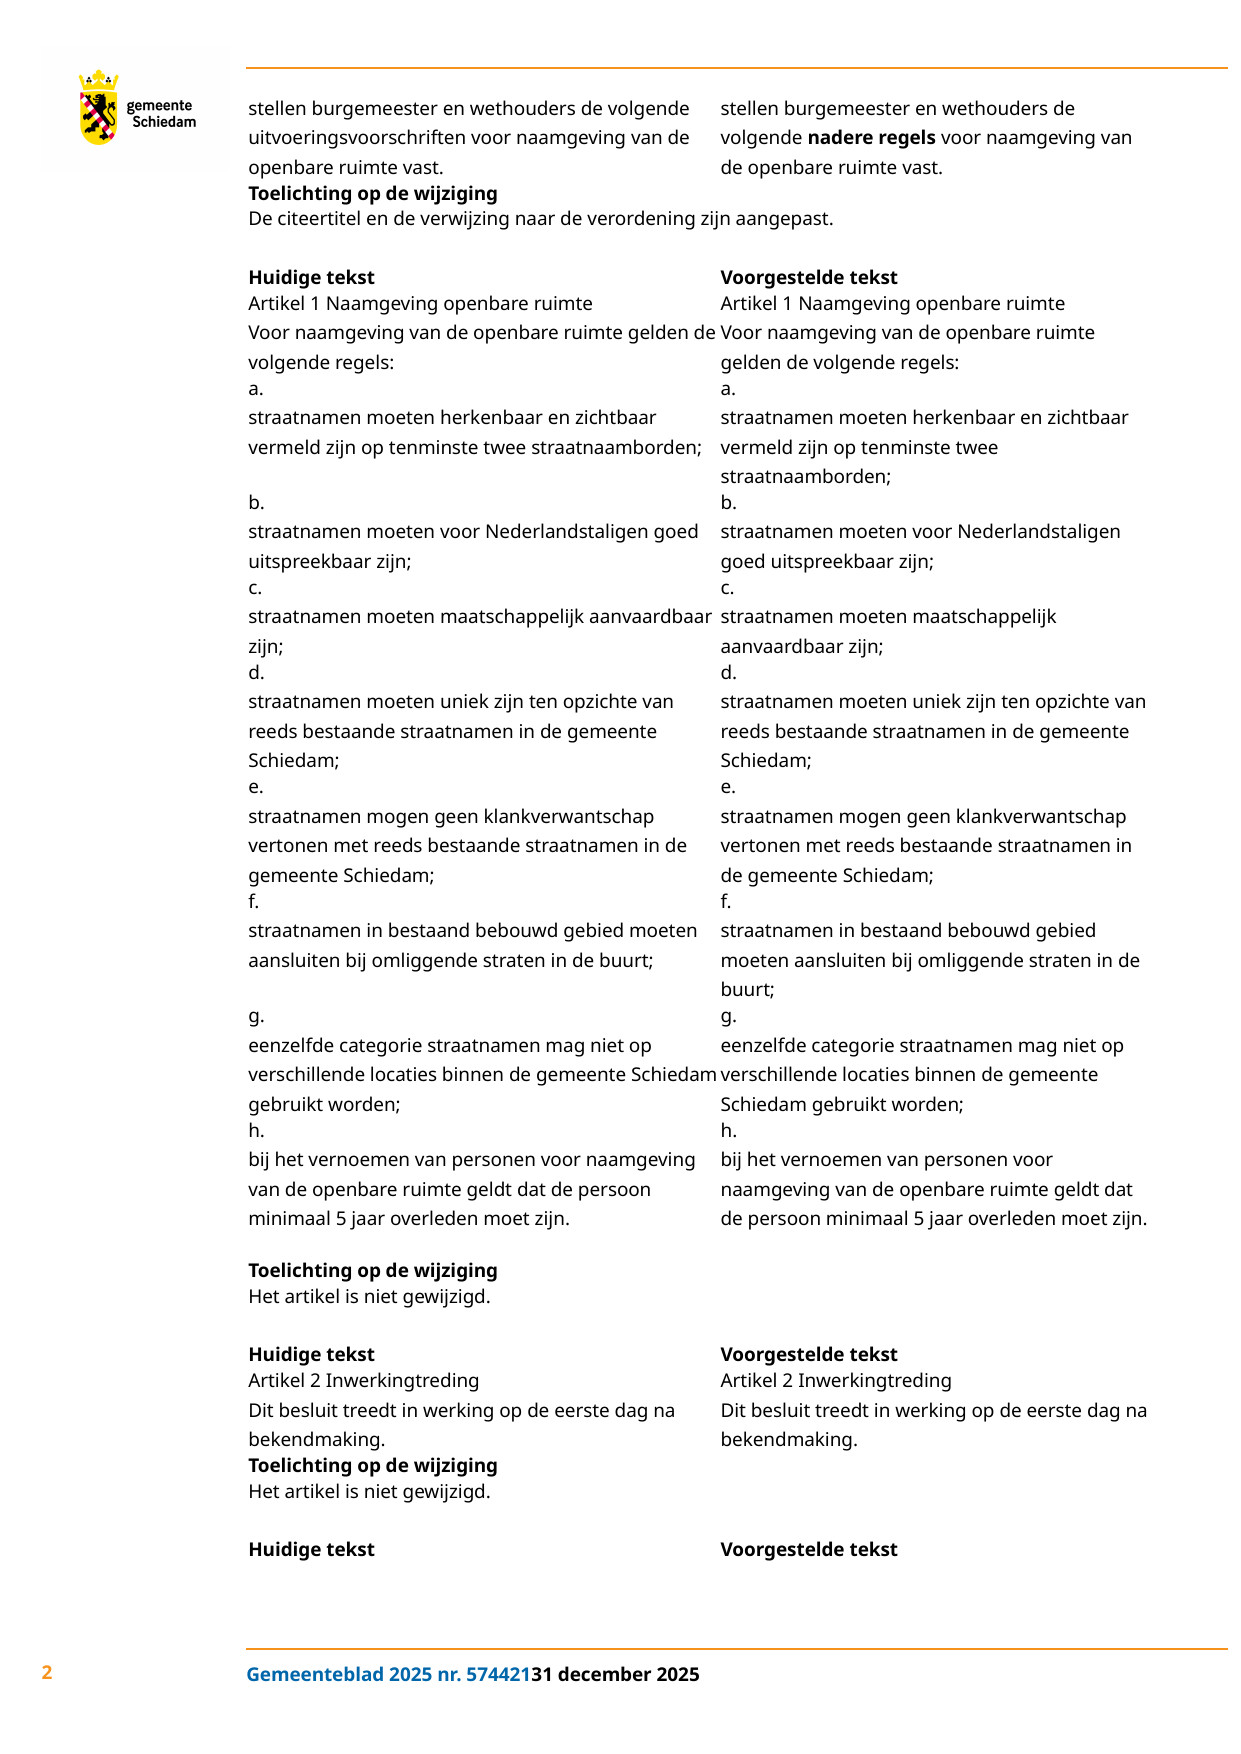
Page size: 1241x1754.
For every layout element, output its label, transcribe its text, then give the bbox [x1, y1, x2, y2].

table_cell [248, 1231, 720, 1257]
table_cell c. straatnamen moeten maatschappelijk aanvaardbaar zijn; [720, 574, 1152, 659]
table_cell c. straatnamen moeten maatschappelijk aanvaardbaar zijn; [248, 574, 720, 659]
table_cell d. straatnamen moeten uniek zijn ten opzichte van reeds bestaande straatnamen in de gemeente Schiedam; [720, 659, 1152, 773]
table_cell Het artikel is niet gewijzigd. [248, 1283, 1152, 1308]
table_header Voorgestelde tekst [720, 264, 1152, 290]
table_cell stellen burgemeester en wethouders de volgende nadere regels voor naamgeving van de openbare ruimte vast. [720, 95, 1152, 180]
table_cell h. bij het vernoemen van personen voor naamgeving van de openbare ruimte geldt dat de persoon minimaal 5 jaar overleden moet zijn. [720, 1117, 1152, 1231]
table_cell Het artikel is niet gewijzigd. [248, 1478, 1152, 1503]
table_cell e. straatnamen mogen geen klankverwantschap vertonen met reeds bestaande straatnamen in de gemeente Schiedam; [720, 774, 1152, 888]
table_cell a. straatnamen moeten herkenbaar en zichtbaar vermeld zijn op tenminste twee straatnaamborden; [248, 375, 720, 489]
table_header Voorgestelde tekst [720, 1536, 1152, 1562]
table_cell e. straatnamen mogen geen klankverwantschap vertonen met reeds bestaande straatnamen in de gemeente Schiedam; [248, 774, 720, 888]
table_cell d. straatnamen moeten uniek zijn ten opzichte van reeds bestaande straatnamen in de gemeente Schiedam; [248, 659, 720, 773]
table_header Huidige tekst [248, 1536, 720, 1562]
table_cell b. straatnamen moeten voor Nederlandstaligen goed uitspreekbaar zijn; [720, 489, 1152, 574]
table_cell g. eenzelfde categorie straatnamen mag niet op verschillende locaties binnen de gemeente Schiedam gebruikt worden; [248, 1003, 720, 1117]
table_header Huidige tekst [248, 264, 720, 290]
table_cell Toelichting op de wijziging [248, 1257, 1152, 1283]
table_cell Artikel 2 Inwerkingtreding Dit besluit treedt in werking op de eerste dag na bekendmaking. [720, 1367, 1152, 1452]
table_cell g. eenzelfde categorie straatnamen mag niet op verschillende locaties binnen de gemeente Schiedam gebruikt worden; [720, 1003, 1152, 1117]
table_cell f. straatnamen in bestaand bebouwd gebied moeten aansluiten bij omliggende straten in de buurt; [248, 888, 720, 1002]
table_cell b. straatnamen moeten voor Nederlandstaligen goed uitspreekbaar zijn; [248, 489, 720, 574]
table_cell Artikel 2 Inwerkingtreding Dit besluit treedt in werking op de eerste dag na bekendmaking. [248, 1367, 720, 1452]
table_cell Artikel 1 Naamgeving openbare ruimte Voor naamgeving van de openbare ruimte gelden de volgende regels: [248, 290, 720, 375]
table_cell De citeertitel en de verwijzing naar de verordening zijn aangepast. [248, 205, 1152, 231]
table_cell [720, 1231, 1152, 1257]
table_cell Artikel 1 Naamgeving openbare ruimte Voor naamgeving van de openbare ruimte gelden de volgende regels: [720, 290, 1152, 375]
picture [41, 47, 231, 172]
table_cell Toelichting op de wijziging [248, 180, 1152, 205]
table_cell h. bij het vernoemen van personen voor naamgeving van de openbare ruimte geldt dat de persoon minimaal 5 jaar overleden moet zijn. [248, 1117, 720, 1231]
table_cell stellen burgemeester en wethouders de volgende uitvoeringsvoorschriften voor naamgeving van de openbare ruimte vast. [248, 95, 720, 180]
table_header Voorgestelde tekst [720, 1341, 1152, 1367]
table_header Huidige tekst [248, 1341, 720, 1367]
table_cell Toelichting op de wijziging [248, 1452, 1152, 1478]
table_cell f. straatnamen in bestaand bebouwd gebied moeten aansluiten bij omliggende straten in de buurt; [720, 888, 1152, 1002]
table_cell a. straatnamen moeten herkenbaar en zichtbaar vermeld zijn op tenminste twee straatnaamborden; [720, 375, 1152, 489]
